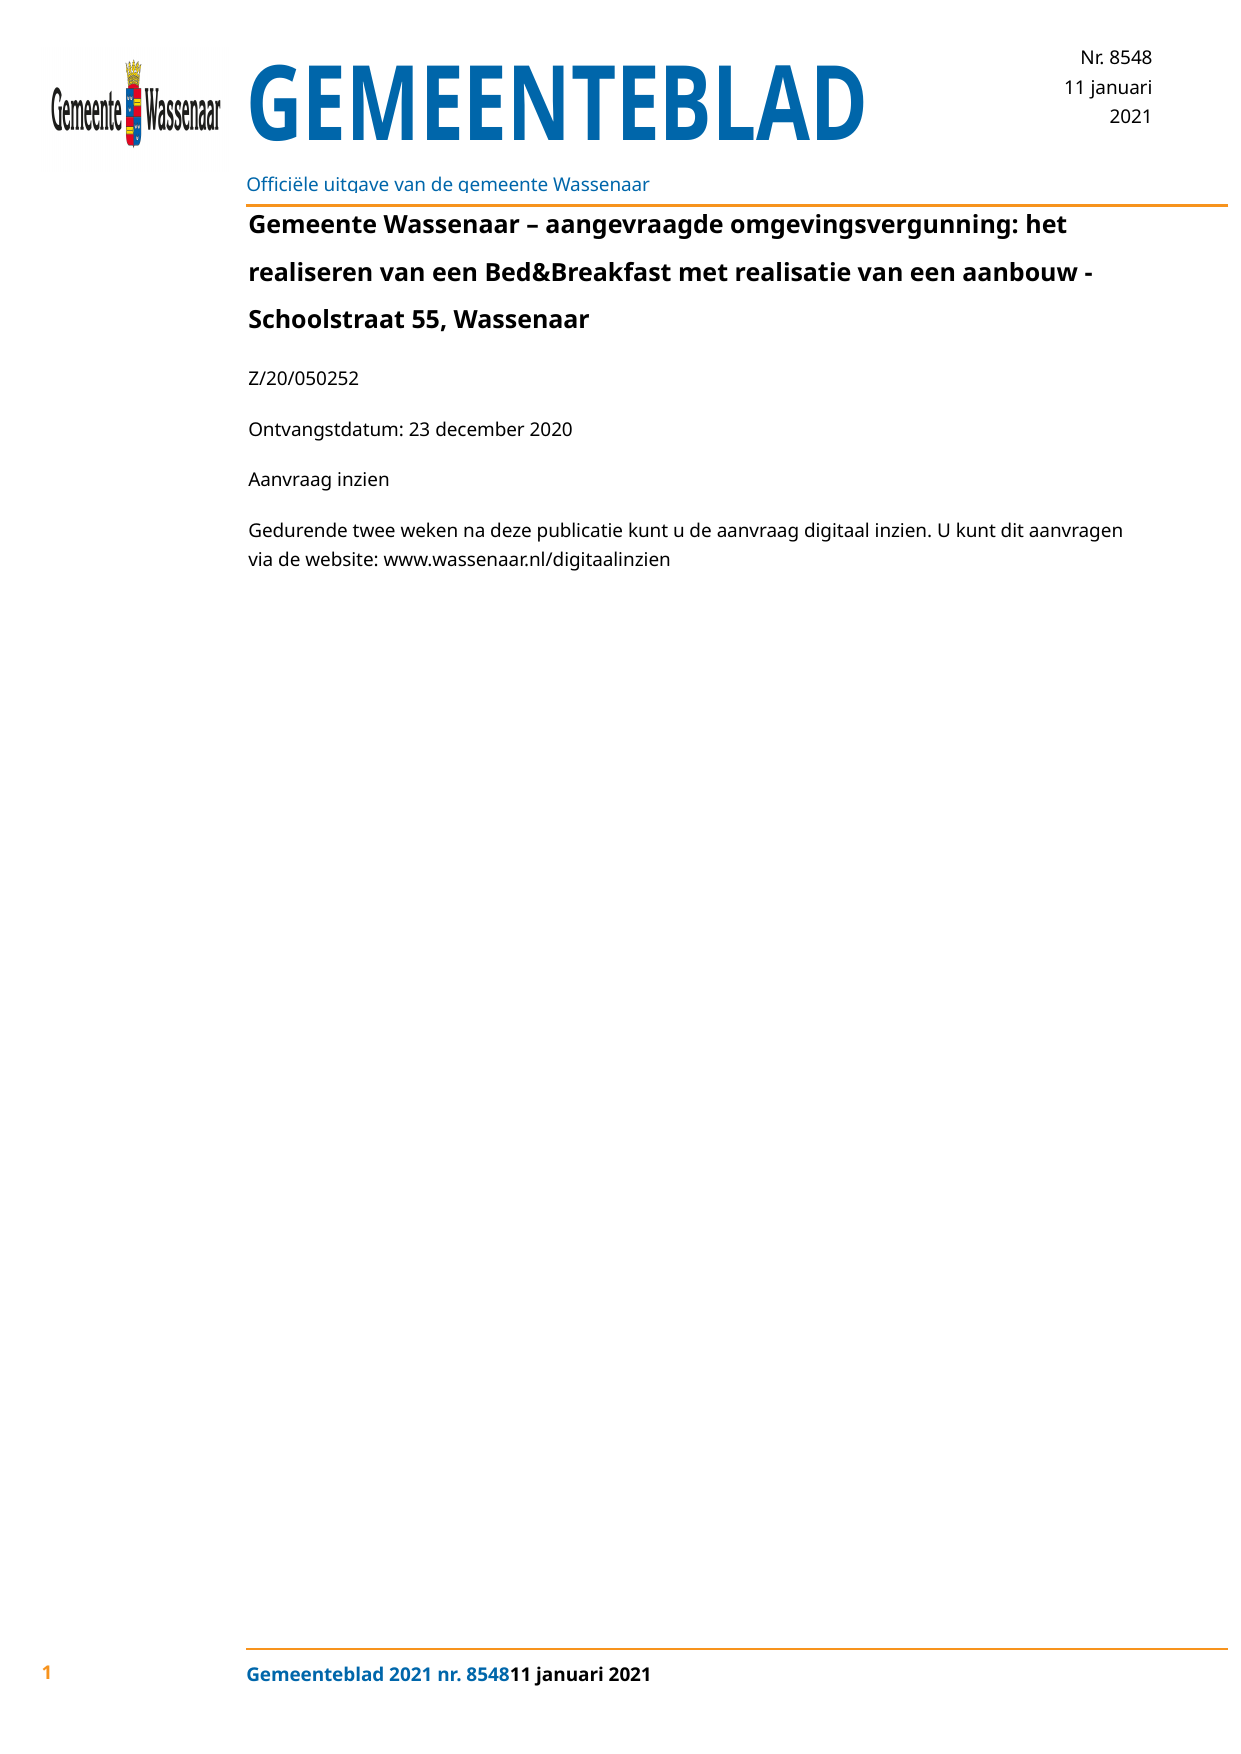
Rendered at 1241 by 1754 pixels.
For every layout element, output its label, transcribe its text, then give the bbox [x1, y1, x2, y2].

text Ontvangstdatum: 23 december 2020 [248, 416, 1152, 442]
text Z/20/050252 [248, 366, 1152, 391]
text Gemeente Wassenaar – aangevraagde omgevingsvergunning: het realiseren van een Bed&Breakfast met realisatie van een aanbouw - Schoolstraat 55, Wassenaar [248, 207, 1152, 336]
text Gedurende twee weken na deze publicatie kunt u de aanvraag digitaal inzien. U kunt dit aanvragen via de website: www.wassenaar.nl/digitaalinzien [248, 517, 1152, 572]
picture [41, 47, 231, 172]
text Aanvraag inzien [248, 466, 1152, 492]
